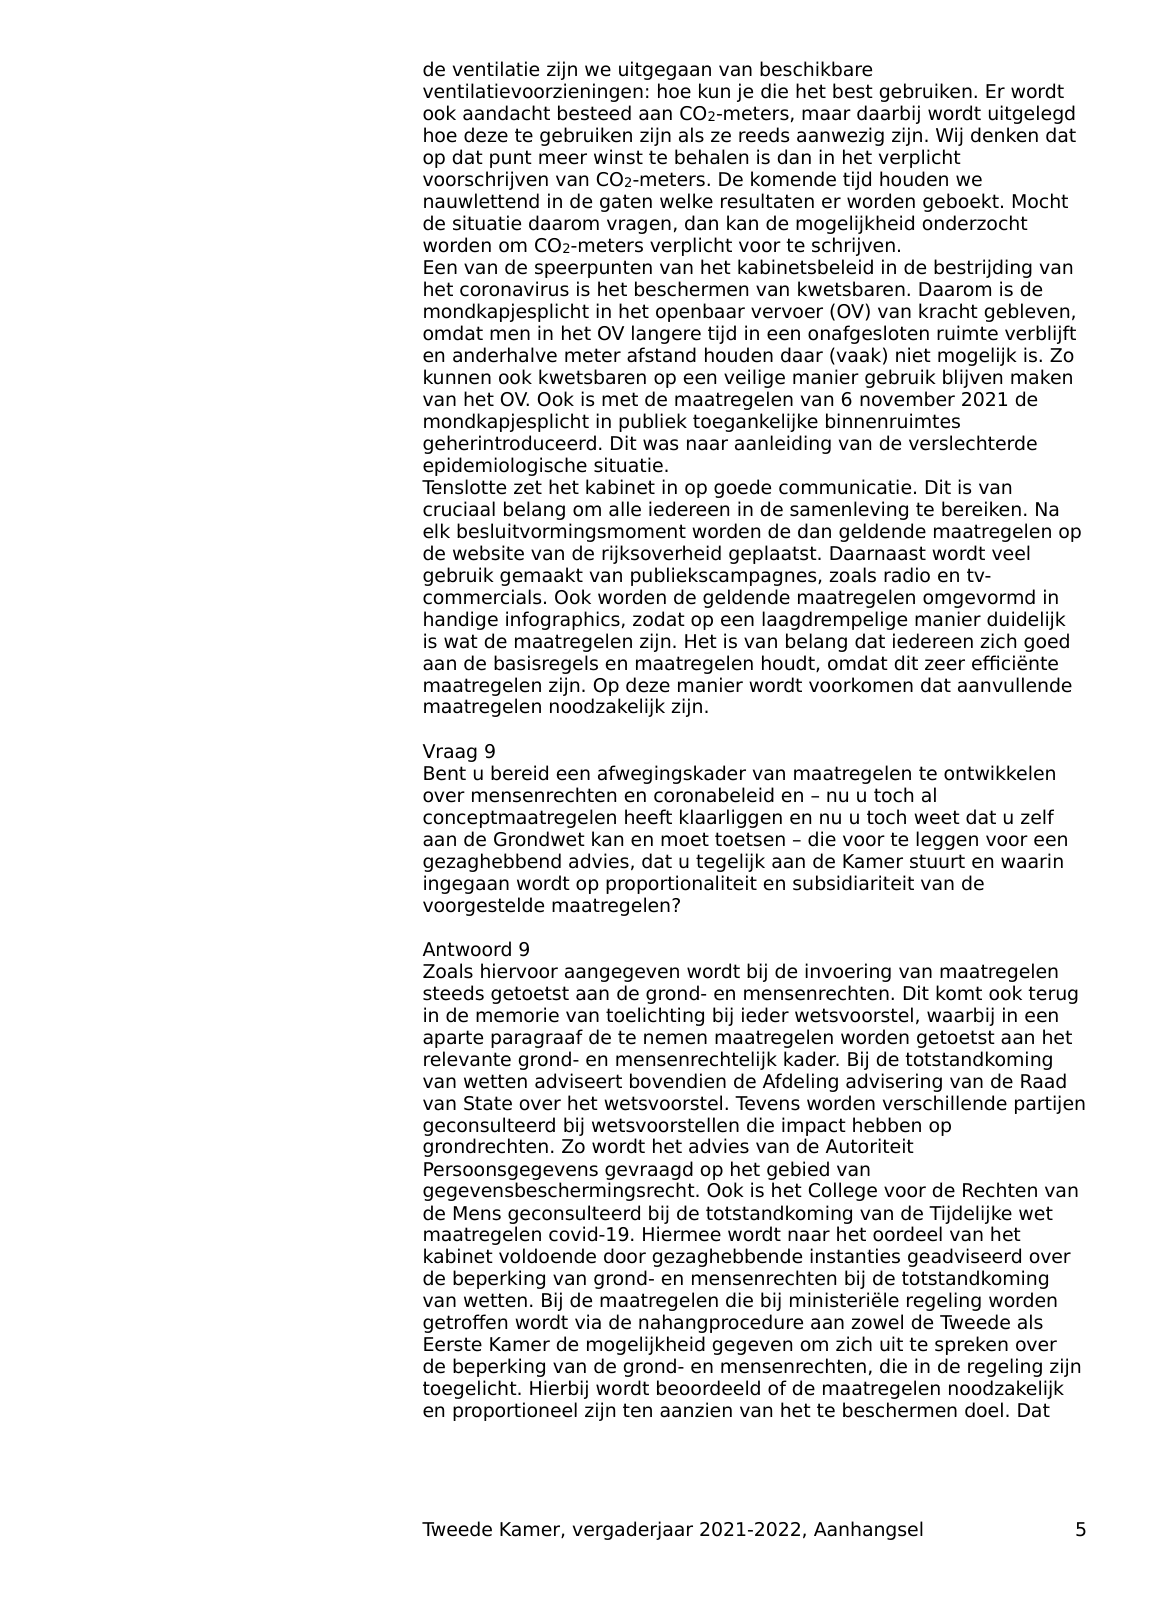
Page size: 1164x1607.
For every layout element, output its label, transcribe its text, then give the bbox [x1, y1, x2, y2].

text Antwoord 9 [422, 939, 1087, 961]
text Tenslotte zet het kabinet in op goede communicatie. Dit is van cruciaal belang om alle iedereen in de samenleving te bereiken. Na elk besluitvormingsmoment worden de dan geldende maatregelen op de website van de rijksoverheid geplaatst. Daarnaast wordt veel gebruik gemaakt van publiekscampagnes, zoals radio en tv-commercials. Ook worden de geldende maatregelen omgevormd in handige infographics, zodat op een laagdrempelige manier duidelijk is wat de maatregelen zijn. Het is van belang dat iedereen zich goed aan de basisregels en maatregelen houdt, omdat dit zeer efficiënte maatregelen zijn. Op deze manier wordt voorkomen dat aanvullende maatregelen noodzakelijk zijn. [422, 477, 1087, 718]
text Een van de speerpunten van het kabinetsbeleid in de bestrijding van het coronavirus is het beschermen van kwetsbaren. Daarom is de mondkapjesplicht in het openbaar vervoer (OV) van kracht gebleven, omdat men in het OV langere tijd in een onafgesloten ruimte verblijft en anderhalve meter afstand houden daar (vaak) niet mogelijk is. Zo kunnen ook kwetsbaren op een veilige manier gebruik blijven maken van het OV. Ook is met de maatregelen van 6 november 2021 de mondkapjesplicht in publiek toegankelijke binnenruimtes geherintroduceerd. Dit was naar aanleiding van de verslechterde epidemiologische situatie. [422, 257, 1087, 477]
text de ventilatie zijn we uitgegaan van beschikbare ventilatievoorzieningen: hoe kun je die het best gebruiken. Er wordt ook aandacht besteed aan CO2-meters, maar daarbij wordt uitgelegd hoe deze te gebruiken zijn als ze reeds aanwezig zijn. Wij denken dat op dat punt meer winst te behalen is dan in het verplicht voorschrijven van CO2-meters. De komende tijd houden we nauwlettend in de gaten welke resultaten er worden geboekt. Mocht de situatie daarom vragen, dan kan de mogelijkheid onderzocht worden om CO2-meters verplicht voor te schrijven. [422, 59, 1087, 257]
text Vraag 9 [422, 741, 1087, 763]
text Zoals hiervoor aangegeven wordt bij de invoering van maatregelen steeds getoetst aan de grond- en mensenrechten. Dit komt ook terug in de memorie van toelichting bij ieder wetsvoorstel, waarbij in een aparte paragraaf de te nemen maatregelen worden getoetst aan het relevante grond- en mensenrechtelijk kader. Bij de totstandkoming van wetten adviseert bovendien de Afdeling advisering van de Raad van State over het wetsvoorstel. Tevens worden verschillende partijen geconsulteerd bij wetsvoorstellen die impact hebben op grondrechten. Zo wordt het advies van de Autoriteit Persoonsgegevens gevraagd op het gebied van gegevensbeschermingsrecht. Ook is het College voor de Rechten van de Mens geconsulteerd bij de totstandkoming van de Tijdelijke wet maatregelen covid-19. Hiermee wordt naar het oordeel van het kabinet voldoende door gezaghebbende instanties geadviseerd over de beperking van grond- en mensenrechten bij de totstandkoming van wetten. Bij de maatregelen die bij ministeriële regeling worden getroffen wordt via de nahangprocedure aan zowel de Tweede als Eerste Kamer de mogelijkheid gegeven om zich uit te spreken over de beperking van de grond- en mensenrechten, die in de regeling zijn toegelicht. Hierbij wordt beoordeeld of de maatregelen noodzakelijk en proportioneel zijn ten aanzien van het te beschermen doel. Dat [422, 961, 1087, 1422]
text Bent u bereid een afwegingskader van maatregelen te ontwikkelen over mensenrechten en coronabeleid en – nu u toch al conceptmaatregelen heeft klaarliggen en nu u toch weet dat u zelf aan de Grondwet kan en moet toetsen – die voor te leggen voor een gezaghebbend advies, dat u tegelijk aan de Kamer stuurt en waarin ingegaan wordt op proportionaliteit en subsidiariteit van de voorgestelde maatregelen? [422, 763, 1087, 916]
